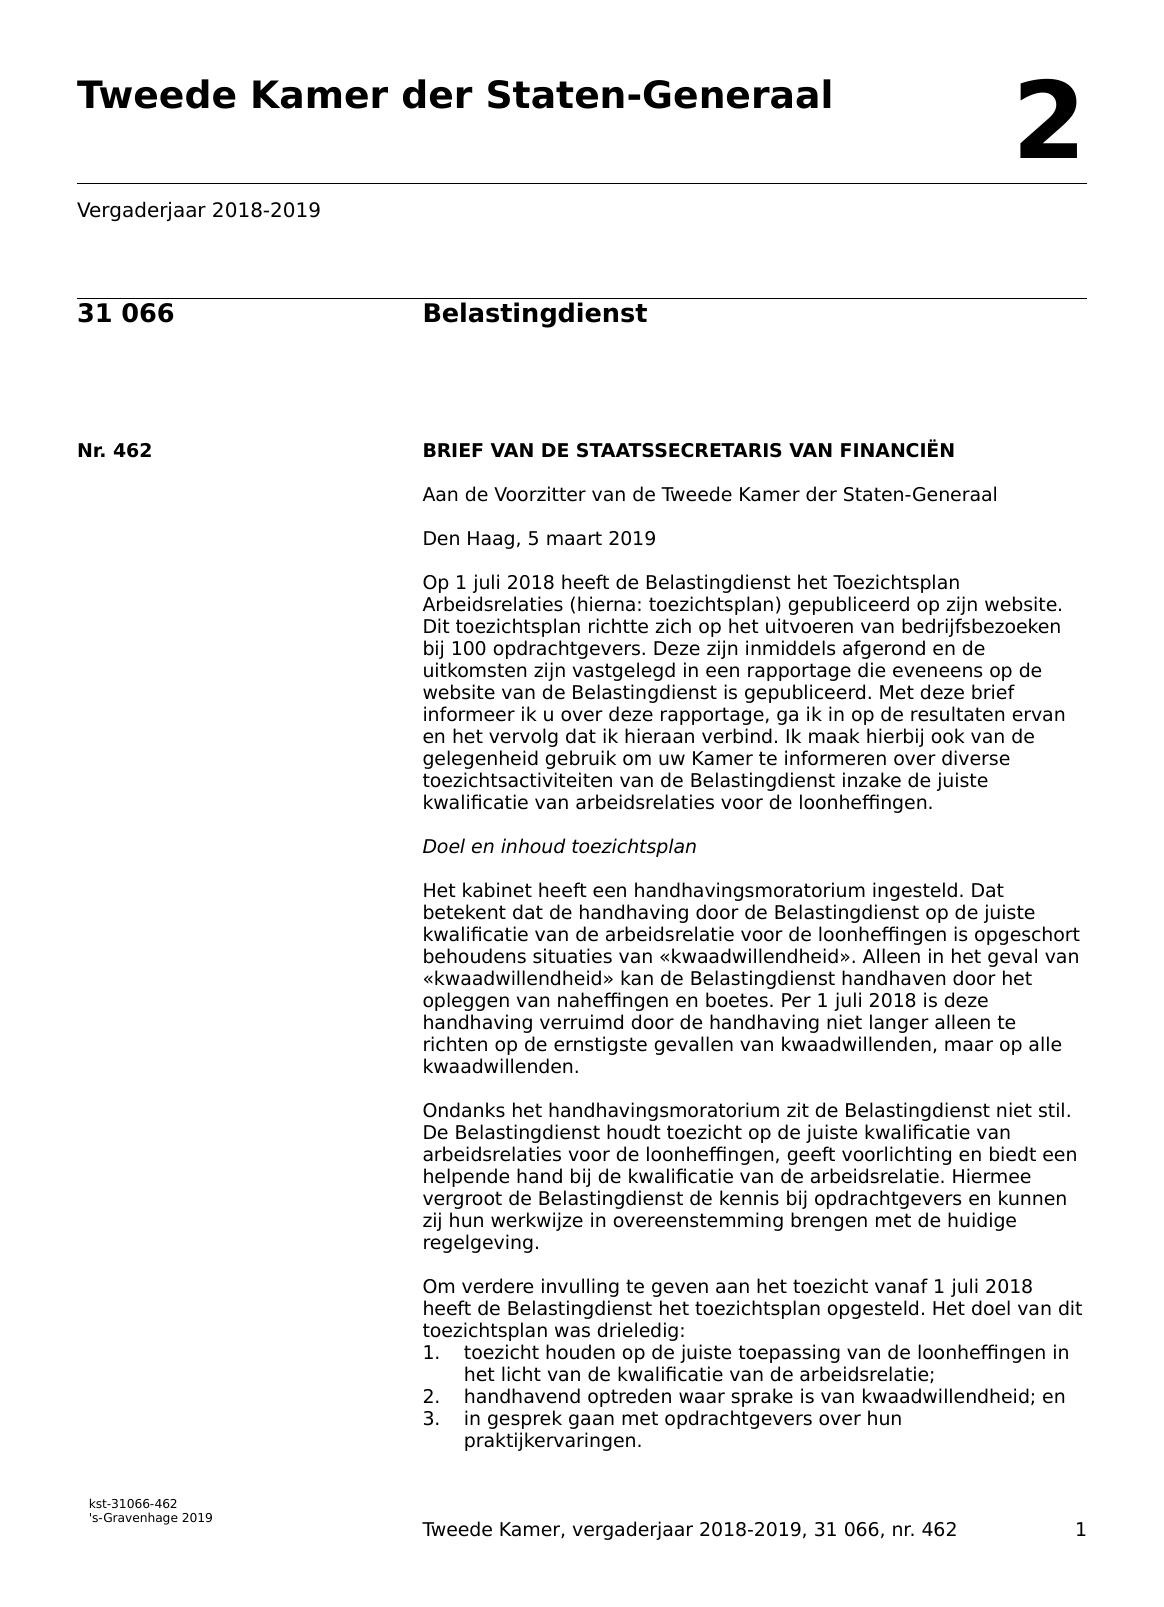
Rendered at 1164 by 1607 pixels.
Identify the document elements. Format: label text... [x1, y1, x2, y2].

text Ondanks het handhavingsmoratorium zit de Belastingdienst niet stil. De Belastingdienst houdt toezicht op de juiste kwalificatie van arbeidsrelaties voor de loonheffingen, geeft voorlichting en biedt een helpende hand bij de kwalificatie van de arbeidsrelatie. Hiermee vergroot de Belastingdienst de kennis bij opdrachtgevers en kunnen zij hun werkwijze in overeenstemming brengen met de huidige regelgeving. [422, 1100, 1087, 1254]
text 1. toezicht houden op de juiste toepassing van de loonheffingen in het licht van de kwalificatie van de arbeidsrelatie; [422, 1342, 1087, 1386]
table_cell Vergaderjaar 2018-2019 [77, 184, 1087, 298]
text Om verdere invulling te geven aan het toezicht vanaf 1 juli 2018 heeft de Belastingdienst het toezichtsplan opgesteld. Het doel van dit toezichtsplan was drieledig: [422, 1276, 1087, 1342]
text 's-Gravenhage 2019 [88, 1511, 323, 1525]
text Op 1 juli 2018 heeft de Belastingdienst het Toezichtsplan Arbeidsrelaties (hierna: toezichtsplan) gepubliceerd op zijn website. Dit toezichtsplan richtte zich op het uitvoeren van bedrijfsbezoeken bij 100 opdrachtgevers. Deze zijn inmiddels afgerond en de uitkomsten zijn vastgelegd in een rapportage die eveneens op de website van de Belastingdienst is gepubliceerd. Met deze brief informeer ik u over deze rapportage, ga ik in op de resultaten ervan en het vervolg dat ik hieraan verbind. Ik maak hierbij ook van de gelegenheid gebruik om uw Kamer te informeren over diverse toezichtsactiviteiten van de Belastingdienst inzake de juiste kwalificatie van arbeidsrelaties voor de loonheffingen. [422, 572, 1087, 814]
subtitle 31 066 Belastingdienst [77, 299, 1087, 329]
text 3. in gesprek gaan met opdrachtgevers over hun praktijkervaringen. [422, 1408, 1087, 1452]
text 2. handhavend optreden waar sprake is van kwaadwillendheid; en [422, 1386, 1087, 1408]
text Het kabinet heeft een handhavingsmoratorium ingesteld. Dat betekent dat de handhaving door de Belastingdienst op de juiste kwalificatie van de arbeidsrelatie voor de loonheffingen is opgeschort behoudens situaties van «kwaadwillendheid». Alleen in het geval van «kwaadwillendheid» kan de Belastingdienst handhaven door het opleggen van naheffingen en boetes. Per 1 juli 2018 is deze handhaving verruimd door de handhaving niet langer alleen te richten op de ernstigste gevallen van kwaadwillenden, maar op alle kwaadwillenden. [422, 880, 1087, 1078]
table_header 2 [886, 59, 1087, 183]
text Den Haag, 5 maart 2019 [422, 528, 1087, 550]
table_header Tweede Kamer der Staten-Generaal [77, 59, 886, 183]
subtitle Doel en inhoud toezichtsplan [422, 836, 1087, 858]
text kst-31066-462 [88, 1497, 323, 1511]
text Aan de Voorzitter van de Tweede Kamer der Staten-Generaal [422, 484, 1087, 506]
subtitle Nr. 462 BRIEF VAN DE STAATSSECRETARIS VAN FINANCIËN [77, 440, 1087, 462]
